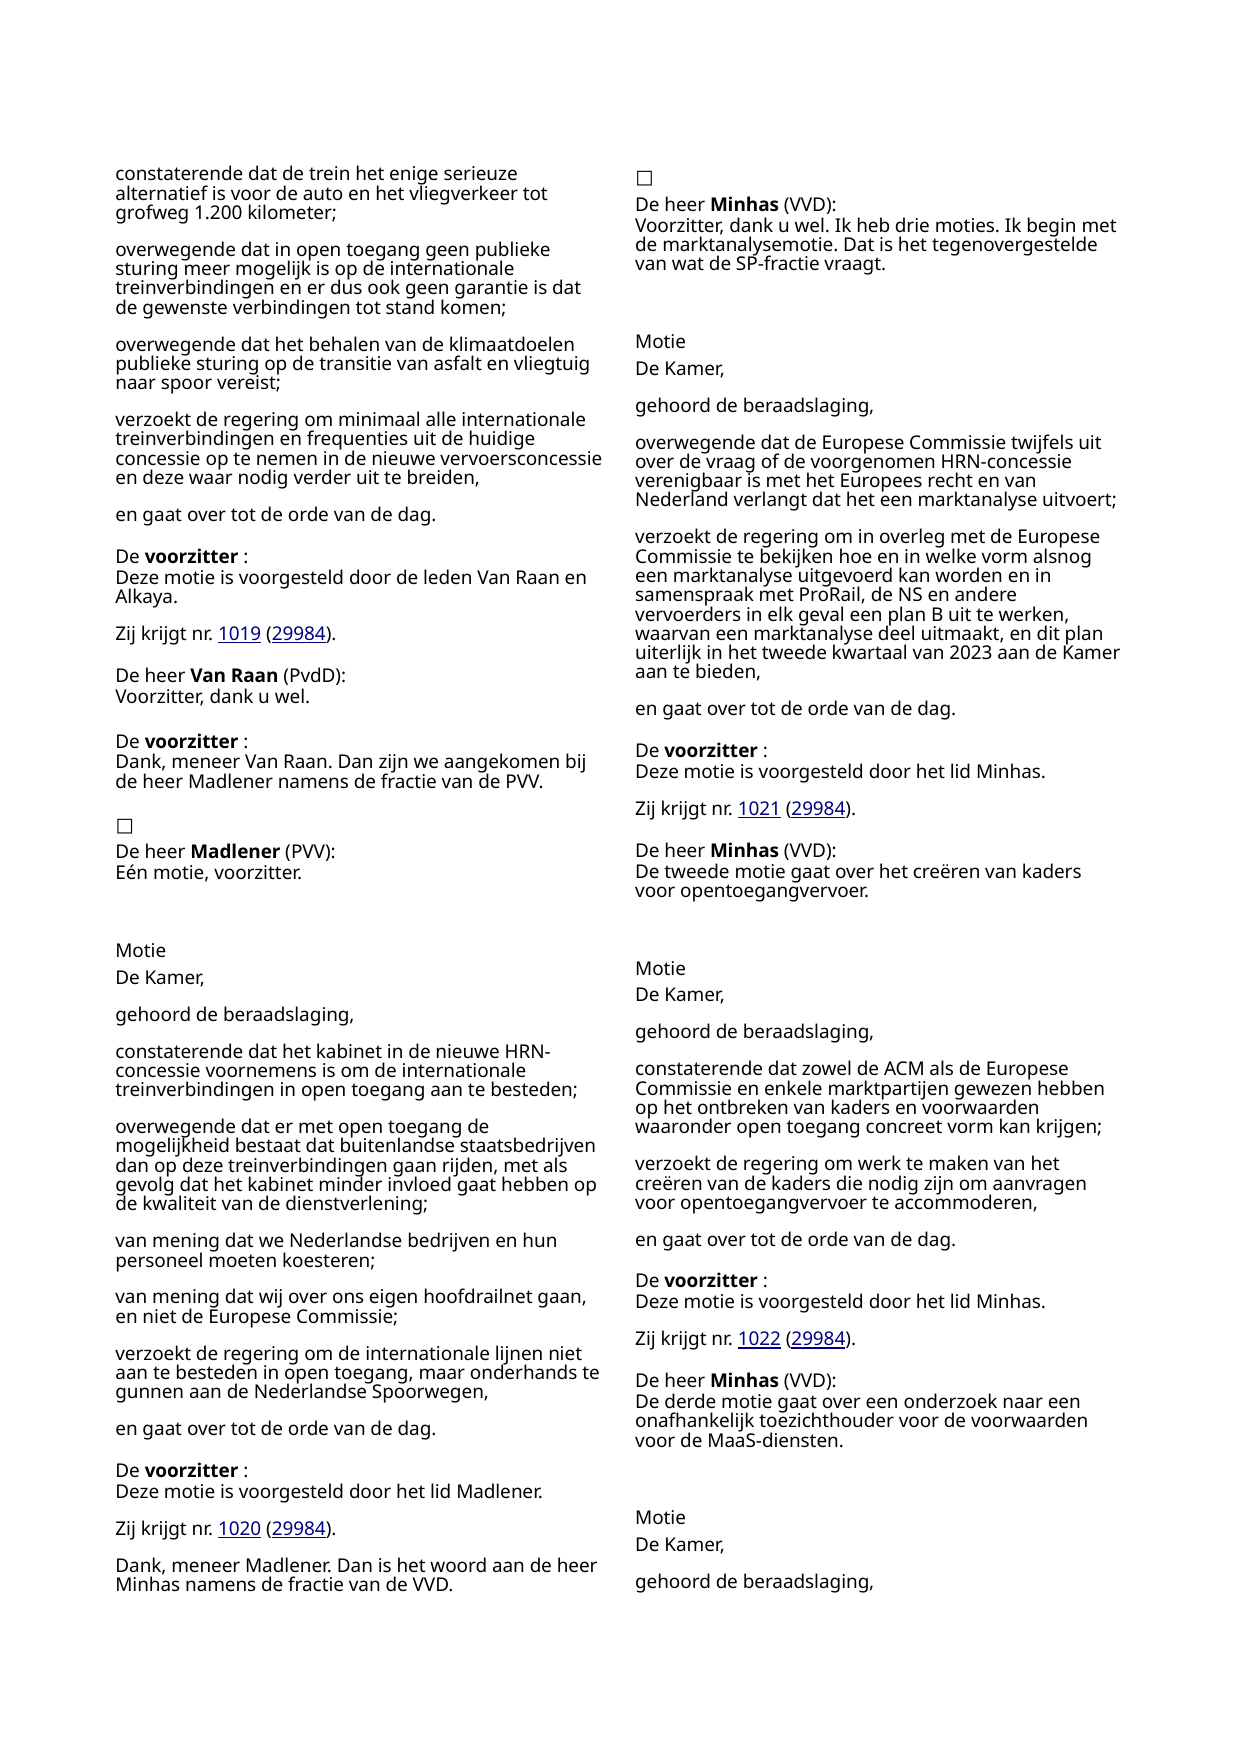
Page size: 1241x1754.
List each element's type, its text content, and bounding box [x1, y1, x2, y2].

text De derde motie gaat over een onderzoek naar een onafhankelijk toezichthouder voor de voorwaarden voor de MaaS-diensten. [635, 1393, 1125, 1451]
text en gaat over tot de orde van de dag. [635, 700, 1125, 719]
text Deze motie is voorgesteld door het lid Minhas. [635, 1293, 1125, 1313]
text constaterende dat zowel de ACM als de Europese Commissie en enkele marktpartijen gewezen hebben op het ontbreken van kaders en voorwaarden waaronder open toegang concreet vorm kan krijgen; [635, 1060, 1125, 1137]
text De Kamer, [635, 1536, 1125, 1555]
text gehoord de beraadslaging, [635, 1573, 1125, 1592]
text Zij krijgt nr. 1019 (29984). [115, 625, 605, 644]
text van mening dat wij over ons eigen hoofdrailnet gaan, en niet de Europese Commissie; [115, 1288, 605, 1327]
text De voorzitter : [115, 543, 605, 569]
text ⬜ [635, 165, 1125, 191]
text en gaat over tot de orde van de dag. [635, 1231, 1125, 1250]
text Deze motie is voorgesteld door de leden Van Raan en Alkaya. [115, 569, 605, 607]
text De voorzitter : [115, 728, 605, 753]
text De Kamer, [635, 986, 1125, 1006]
text Motie [635, 1504, 1125, 1530]
text Deze motie is voorgesteld door het lid Madlener. [115, 1483, 605, 1502]
text Zij krijgt nr. 1020 (29984). [115, 1520, 605, 1539]
text De voorzitter : [635, 737, 1125, 763]
text overwegende dat er met open toegang de mogelijkheid bestaat dat buitenlandse staatsbedrijven dan op deze treinverbindingen gaan rijden, met als gevolg dat het kabinet minder invloed gaat hebben op de kwaliteit van de dienstverlening; [115, 1118, 605, 1214]
text Motie [115, 937, 605, 963]
text overwegende dat het behalen van de klimaatdoelen publieke sturing op de transitie van asfalt en vliegtuig naar spoor vereist; [115, 336, 605, 393]
text Dank, meneer Madlener. Dan is het woord aan de heer Minhas namens de fractie van de VVD. [115, 1557, 605, 1596]
text De heer Van Raan (PvdD): [115, 662, 605, 688]
text De tweede motie gaat over het creëren van kaders voor opentoegangvervoer. [635, 863, 1125, 901]
text Voorzitter, dank u wel. Ik heb drie moties. Ik begin met de marktanalysemotie. Dat is het tegenovergestelde van wat de SP-fractie vraagt. [635, 217, 1125, 274]
text Deze motie is voorgesteld door het lid Minhas. [635, 763, 1125, 782]
text gehoord de beraadslaging, [635, 397, 1125, 416]
text verzoekt de regering om de internationale lijnen niet aan te besteden in open toegang, maar onderhands te gunnen aan de Nederlandse Spoorwegen, [115, 1345, 605, 1403]
text en gaat over tot de orde van de dag. [115, 506, 605, 525]
text constaterende dat de trein het enige serieuze alternatief is voor de auto en het vliegverkeer tot grofweg 1.200 kilometer; [115, 165, 605, 223]
text overwegende dat de Europese Commissie twijfels uit over de vraag of de voorgenomen HRN-concessie verenigbaar is met het Europees recht en van Nederland verlangt dat het een marktanalyse uitvoert; [635, 434, 1125, 511]
text De heer Madlener (PVV): [115, 839, 605, 864]
text De Kamer, [635, 360, 1125, 379]
text ⬜ [115, 813, 605, 839]
text De voorzitter : [115, 1457, 605, 1483]
text van mening dat we Nederlandse bedrijven en hun personeel moeten koesteren; [115, 1232, 605, 1271]
text verzoekt de regering om in overleg met de Europese Commissie te bekijken hoe en in welke vorm alsnog een marktanalyse uitgevoerd kan worden en in samenspraak met ProRail, de NS en andere vervoerders in elk geval een plan B uit te werken, waarvan een marktanalyse deel uitmaakt, en dit plan uiterlijk in het tweede kwartaal van 2023 aan de Kamer aan te bieden, [635, 528, 1125, 683]
text verzoekt de regering om minimaal alle internationale treinverbindingen en frequenties uit de huidige concessie op te nemen in de nieuwe vervoersconcessie en deze waar nodig verder uit te breiden, [115, 411, 605, 488]
text gehoord de beraadslaging, [115, 1006, 605, 1025]
text De heer Minhas (VVD): [635, 1367, 1125, 1393]
text De voorzitter : [635, 1268, 1125, 1293]
text Dank, meneer Van Raan. Dan zijn we aangekomen bij de heer Madlener namens de fractie van de PVV. [115, 753, 605, 792]
text Motie [635, 955, 1125, 981]
text De heer Minhas (VVD): [635, 837, 1125, 863]
text Zij krijgt nr. 1021 (29984). [635, 800, 1125, 819]
text constaterende dat het kabinet in de nieuwe HRN-concessie voornemens is om de internationale treinverbindingen in open toegang aan te besteden; [115, 1043, 605, 1101]
text gehoord de beraadslaging, [635, 1023, 1125, 1043]
text De heer Minhas (VVD): [635, 191, 1125, 217]
text Zij krijgt nr. 1022 (29984). [635, 1330, 1125, 1350]
text verzoekt de regering om werk te maken van het creëren van de kaders die nodig zijn om aanvragen voor opentoegangvervoer te accommoderen, [635, 1155, 1125, 1213]
text De Kamer, [115, 969, 605, 988]
text Voorzitter, dank u wel. [115, 688, 605, 707]
text Motie [635, 328, 1125, 354]
text en gaat over tot de orde van de dag. [115, 1420, 605, 1439]
text overwegende dat in open toegang geen publieke sturing meer mogelijk is op de internationale treinverbindingen en er dus ook geen garantie is dat de gewenste verbindingen tot stand komen; [115, 241, 605, 318]
text Eén motie, voorzitter. [115, 864, 605, 884]
